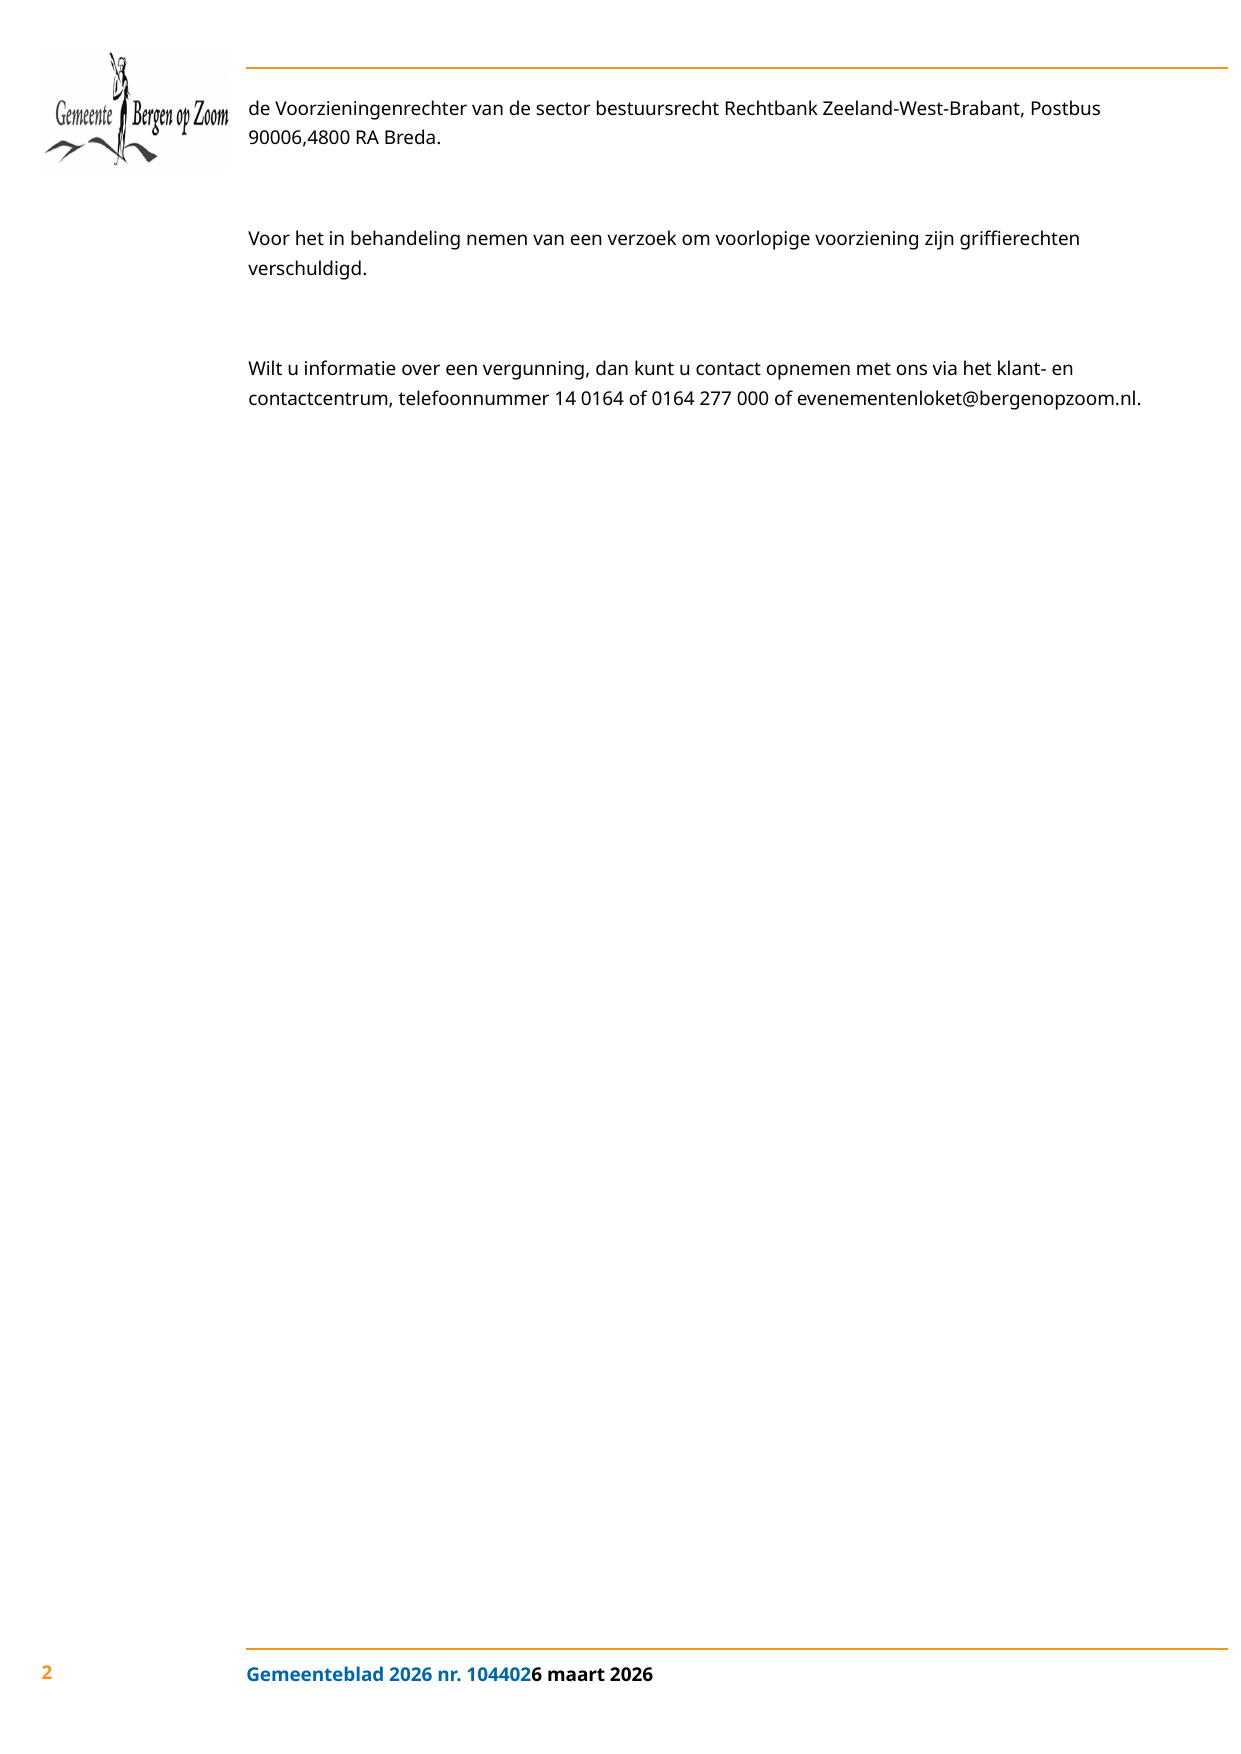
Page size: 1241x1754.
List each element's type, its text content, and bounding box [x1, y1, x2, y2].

picture [41, 47, 231, 172]
text Voor het in behandeling nemen van een verzoek om voorlopige voorziening zijn griffierechten verschuldigd. [248, 225, 1152, 281]
text de Voorzieningenrechter van de sector bestuursrecht Rechtbank Zeeland-West-Brabant, Postbus 90006,4800 RA Breda. [248, 95, 1152, 150]
text Wilt u informatie over een vergunning, dan kunt u contact opnemen met ons via het klant- en contactcentrum, telefoonnummer 14 0164 of 0164 277 000 of evenementenloket@bergenopzoom.nl. [248, 356, 1152, 411]
